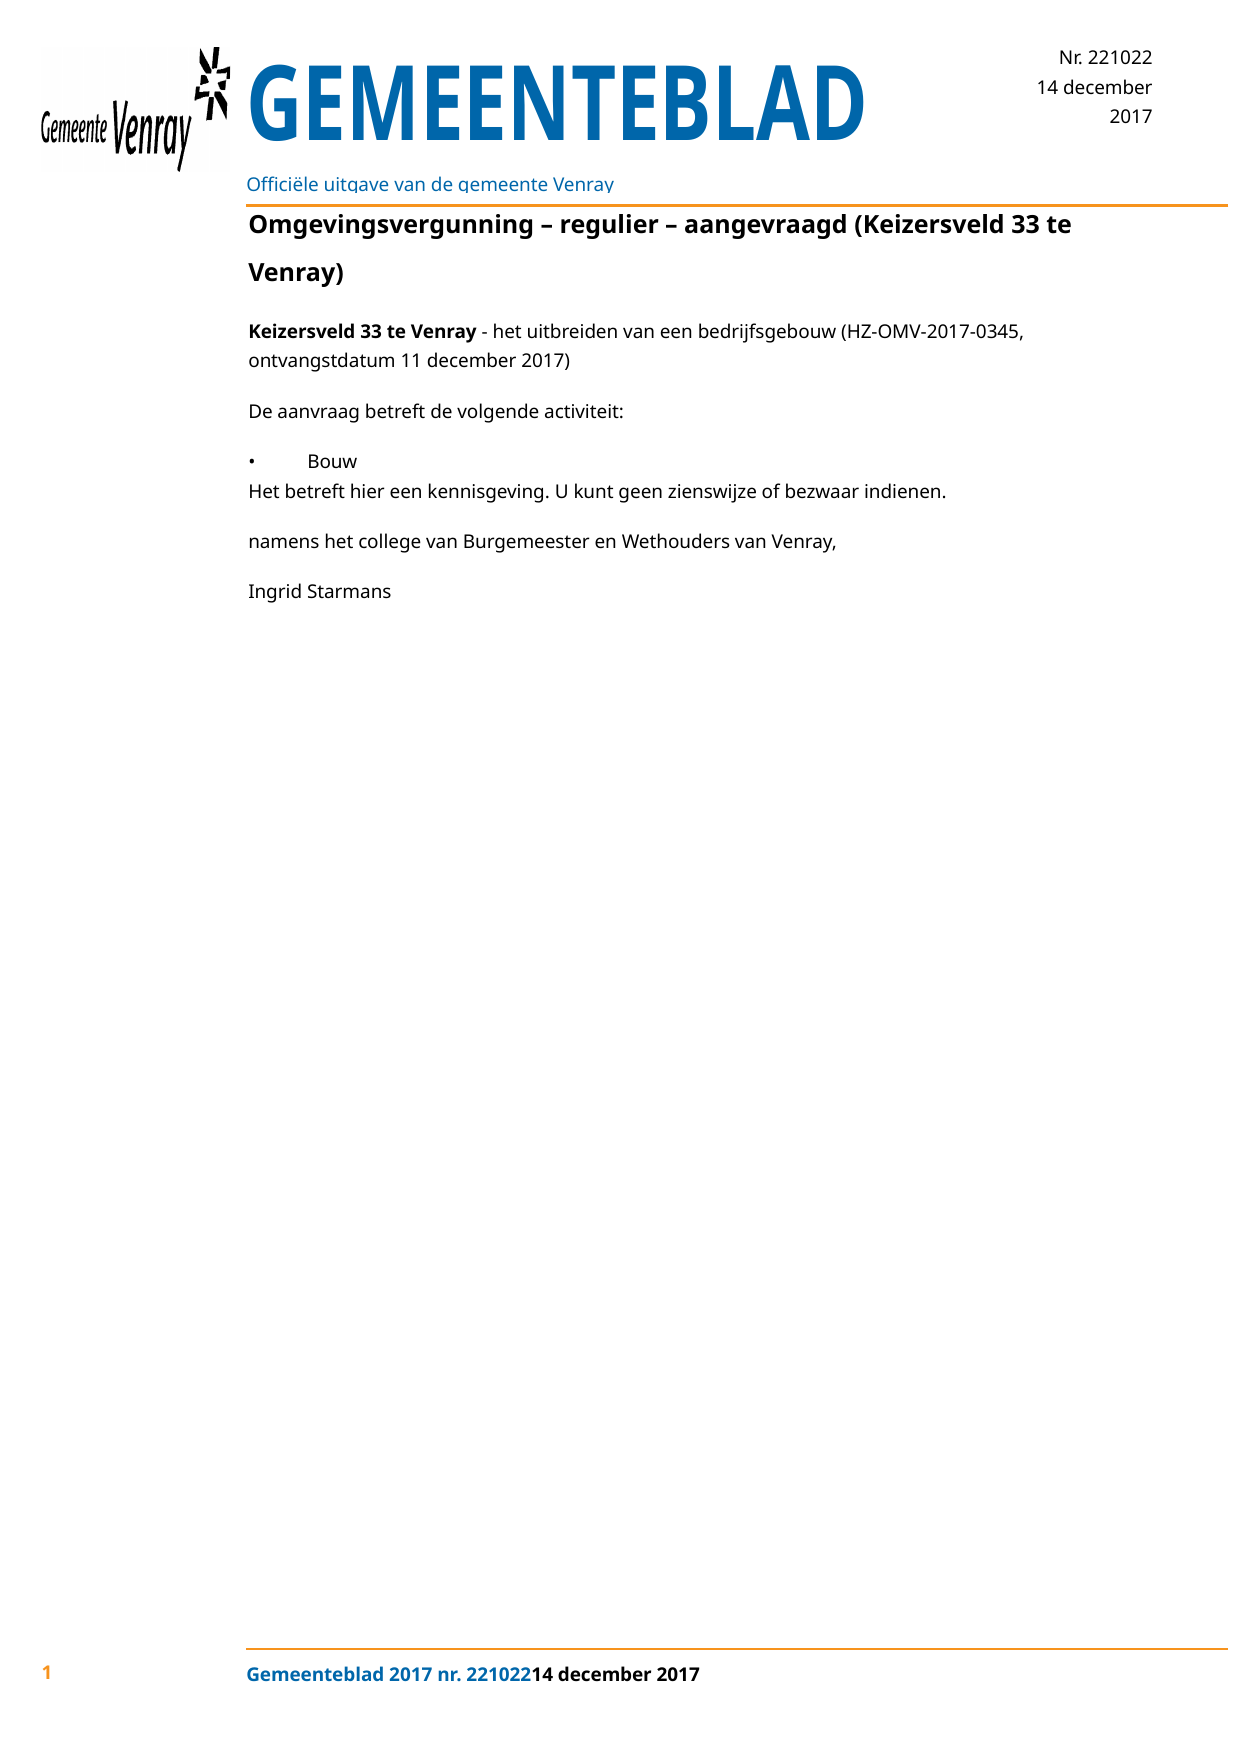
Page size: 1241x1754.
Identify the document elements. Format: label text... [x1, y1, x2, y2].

picture [41, 47, 231, 172]
list Bouw [248, 448, 1152, 474]
text Ingrid Starmans [248, 579, 1152, 604]
text Omgevingsvergunning – regulier – aangevraagd (Keizersveld 33 te Venray) [248, 207, 1152, 288]
text Het betreft hier een kennisgeving. U kunt geen zienswijze of bezwaar indienen. [248, 478, 1152, 504]
text De aanvraag betreft de volgende activiteit: [248, 398, 1152, 424]
text namens het college van Burgemeester en Wethouders van Venray, [248, 528, 1152, 554]
text Keizersveld 33 te Venray - het uitbreiden van een bedrijfsgebouw (HZ-OMV-2017-0345, ontvangstdatum 11 december 2017) [248, 318, 1152, 373]
